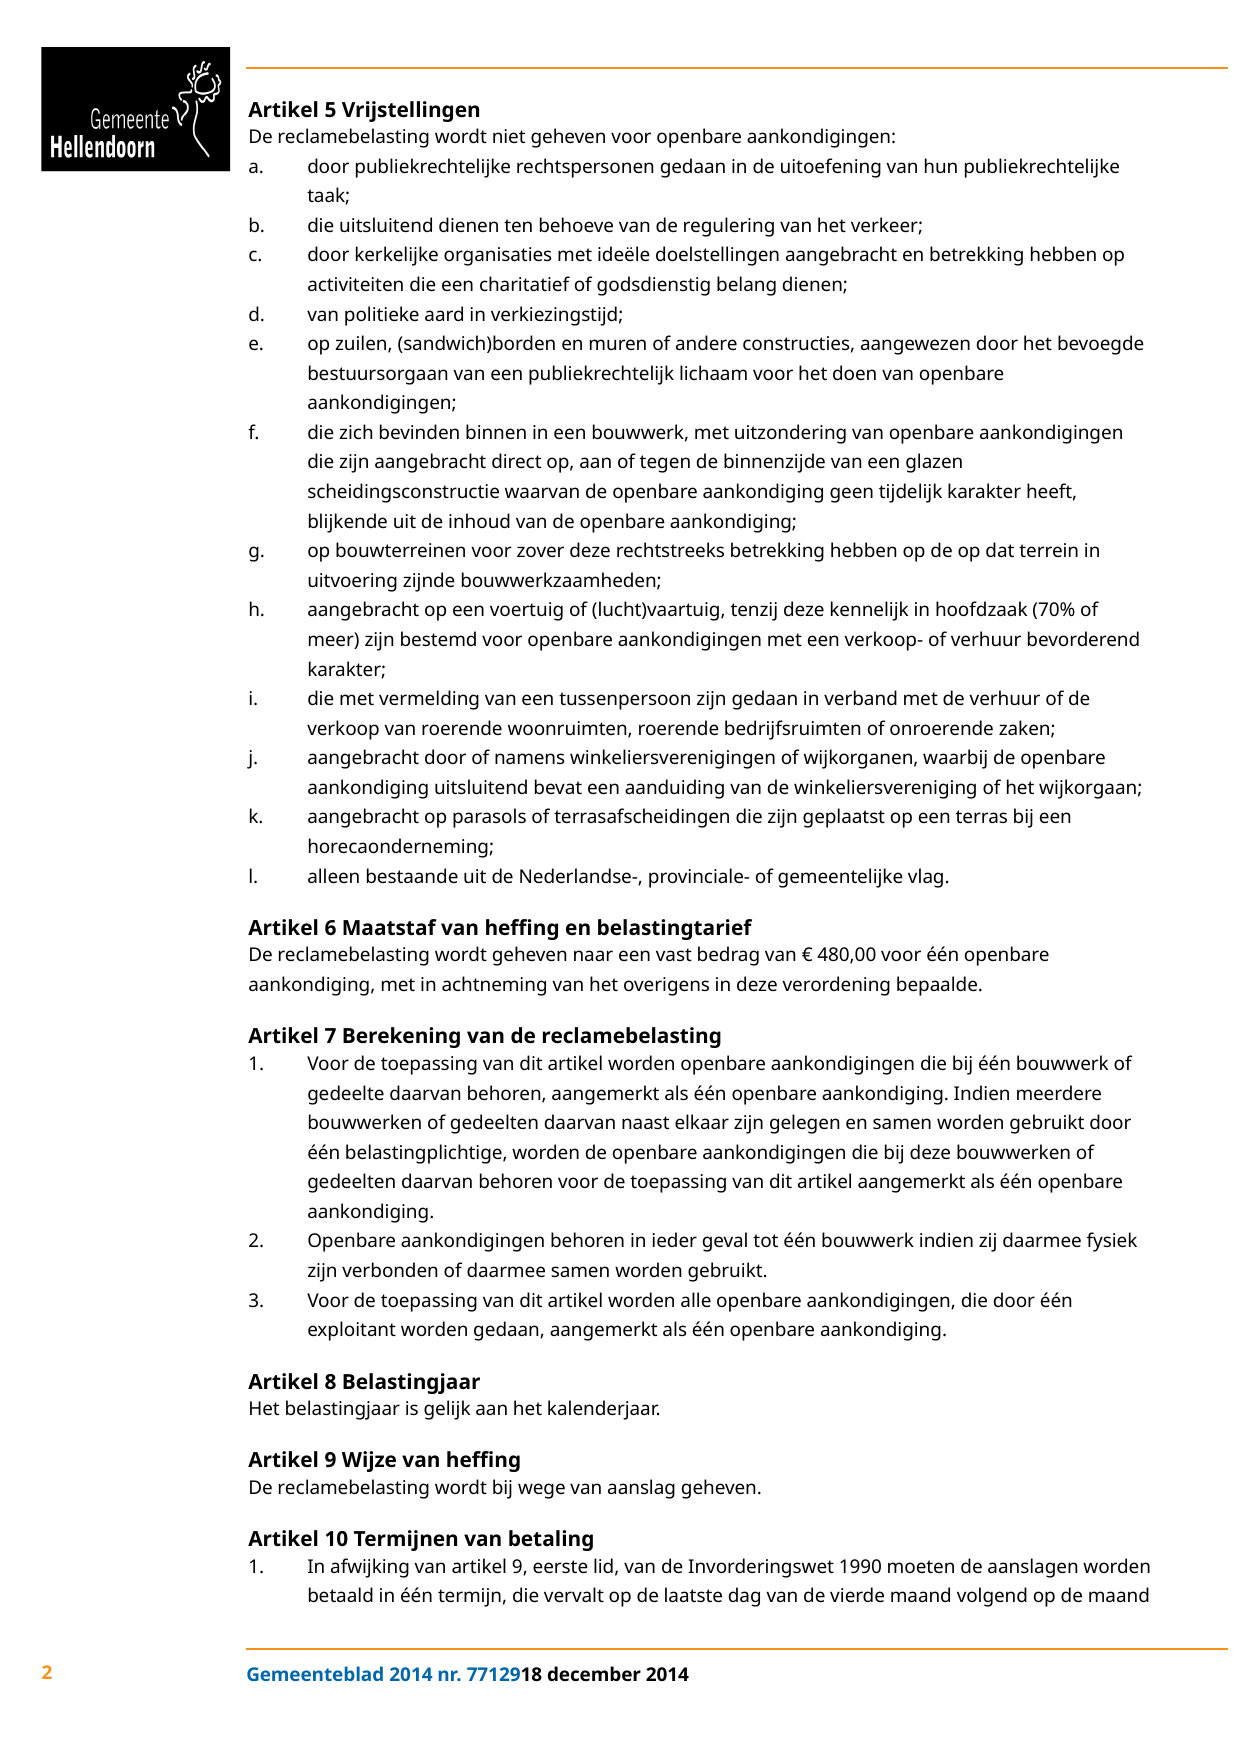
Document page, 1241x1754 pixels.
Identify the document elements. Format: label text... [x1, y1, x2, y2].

text Artikel 10 Termijnen van betaling [248, 1524, 1152, 1553]
list op zuilen, (sandwich)borden en muren of andere constructies, aangewezen door het bevoegde bestuursorgaan van een publiekrechtelijk lichaam voor het doen van openbare aankondigingen; [248, 330, 1152, 415]
text De reclamebelasting wordt bij wege van aanslag geheven. [248, 1474, 1152, 1500]
list aangebracht op een voertuig of (lucht)vaartuig, tenzij deze kennelijk in hoofdzaak (70% of meer) zijn bestemd voor openbare aankondigingen met een verkoop- of verhuur bevorderend karakter; [248, 597, 1152, 681]
text Artikel 7 Berekening van de reclamebelasting [248, 1022, 1152, 1050]
text Artikel 5 Vrijstellingen [248, 95, 1152, 123]
list die met vermelding van een tussenpersoon zijn gedaan in verband met de verhuur of de verkoop van roerende woonruimten, roerende bedrijfsruimten of onroerende zaken; [248, 685, 1152, 741]
list Openbare aankondigingen behoren in ieder geval tot één bouwwerk indien zij daarmee fysiek zijn verbonden of daarmee samen worden gebruikt. [248, 1228, 1152, 1283]
text De reclamebelasting wordt geheven naar een vast bedrag van € 480,00 voor één openbare aankondiging, met in achtneming van het overigens in deze verordening bepaalde. [248, 942, 1152, 997]
list In afwijking van artikel 9, eerste lid, van de Invorderingswet 1990 moeten de aanslagen worden betaald in één termijn, die vervalt op de laatste dag van de vierde maand volgend op de maand [248, 1553, 1152, 1608]
text Artikel 6 Maatstaf van heffing en belastingtarief [248, 913, 1152, 942]
picture [41, 47, 231, 172]
list Voor de toepassing van dit artikel worden alle openbare aankondigingen, die door één exploitant worden gedaan, aangemerkt als één openbare aankondiging. [248, 1287, 1152, 1342]
list van politieke aard in verkiezingstijd; [248, 301, 1152, 326]
text Artikel 9 Wijze van heffing [248, 1446, 1152, 1474]
list alleen bestaande uit de Nederlandse-, provinciale- of gemeentelijke vlag. [248, 863, 1152, 888]
list aangebracht door of namens winkeliersverenigingen of wijkorganen, waarbij de openbare aankondiging uitsluitend bevat een aanduiding van de winkeliersvereniging of het wijkorgaan; [248, 744, 1152, 800]
list door kerkelijke organisaties met ideële doelstellingen aangebracht en betrekking hebben op activiteiten die een charitatief of godsdienstig belang dienen; [248, 242, 1152, 297]
list op bouwterreinen voor zover deze rechtstreeks betrekking hebben op de op dat terrein in uitvoering zijnde bouwwerkzaamheden; [248, 537, 1152, 593]
list Voor de toepassing van dit artikel worden openbare aankondigingen die bij één bouwwerk of gedeelte daarvan behoren, aangemerkt als één openbare aankondiging. Indien meerdere bouwwerken of gedeelten daarvan naast elkaar zijn gelegen en samen worden gebruikt door één belastingplichtige, worden de openbare aankondigingen die bij deze bouwwerken of gedeelten daarvan behoren voor de toepassing van dit artikel aangemerkt als één openbare aankondiging. [248, 1050, 1152, 1224]
list door publiekrechtelijke rechtspersonen gedaan in de uitoefening van hun publiekrechtelijke taak; [248, 153, 1152, 208]
list die zich bevinden binnen in een bouwwerk, met uitzondering van openbare aankondigingen die zijn aangebracht direct op, aan of tegen de binnenzijde van een glazen scheidingsconstructie waarvan de openbare aankondiging geen tijdelijk karakter heeft, blijkende uit de inhoud van de openbare aankondiging; [248, 419, 1152, 533]
text De reclamebelasting wordt niet geheven voor openbare aankondigingen: [248, 123, 1152, 149]
text Artikel 8 Belastingjaar [248, 1367, 1152, 1395]
text Het belastingjaar is gelijk aan het kalenderjaar. [248, 1395, 1152, 1421]
list aangebracht op parasols of terrasafscheidingen die zijn geplaatst op een terras bij een horecaonderneming; [248, 804, 1152, 859]
list die uitsluitend dienen ten behoeve van de regulering van het verkeer; [248, 212, 1152, 238]
